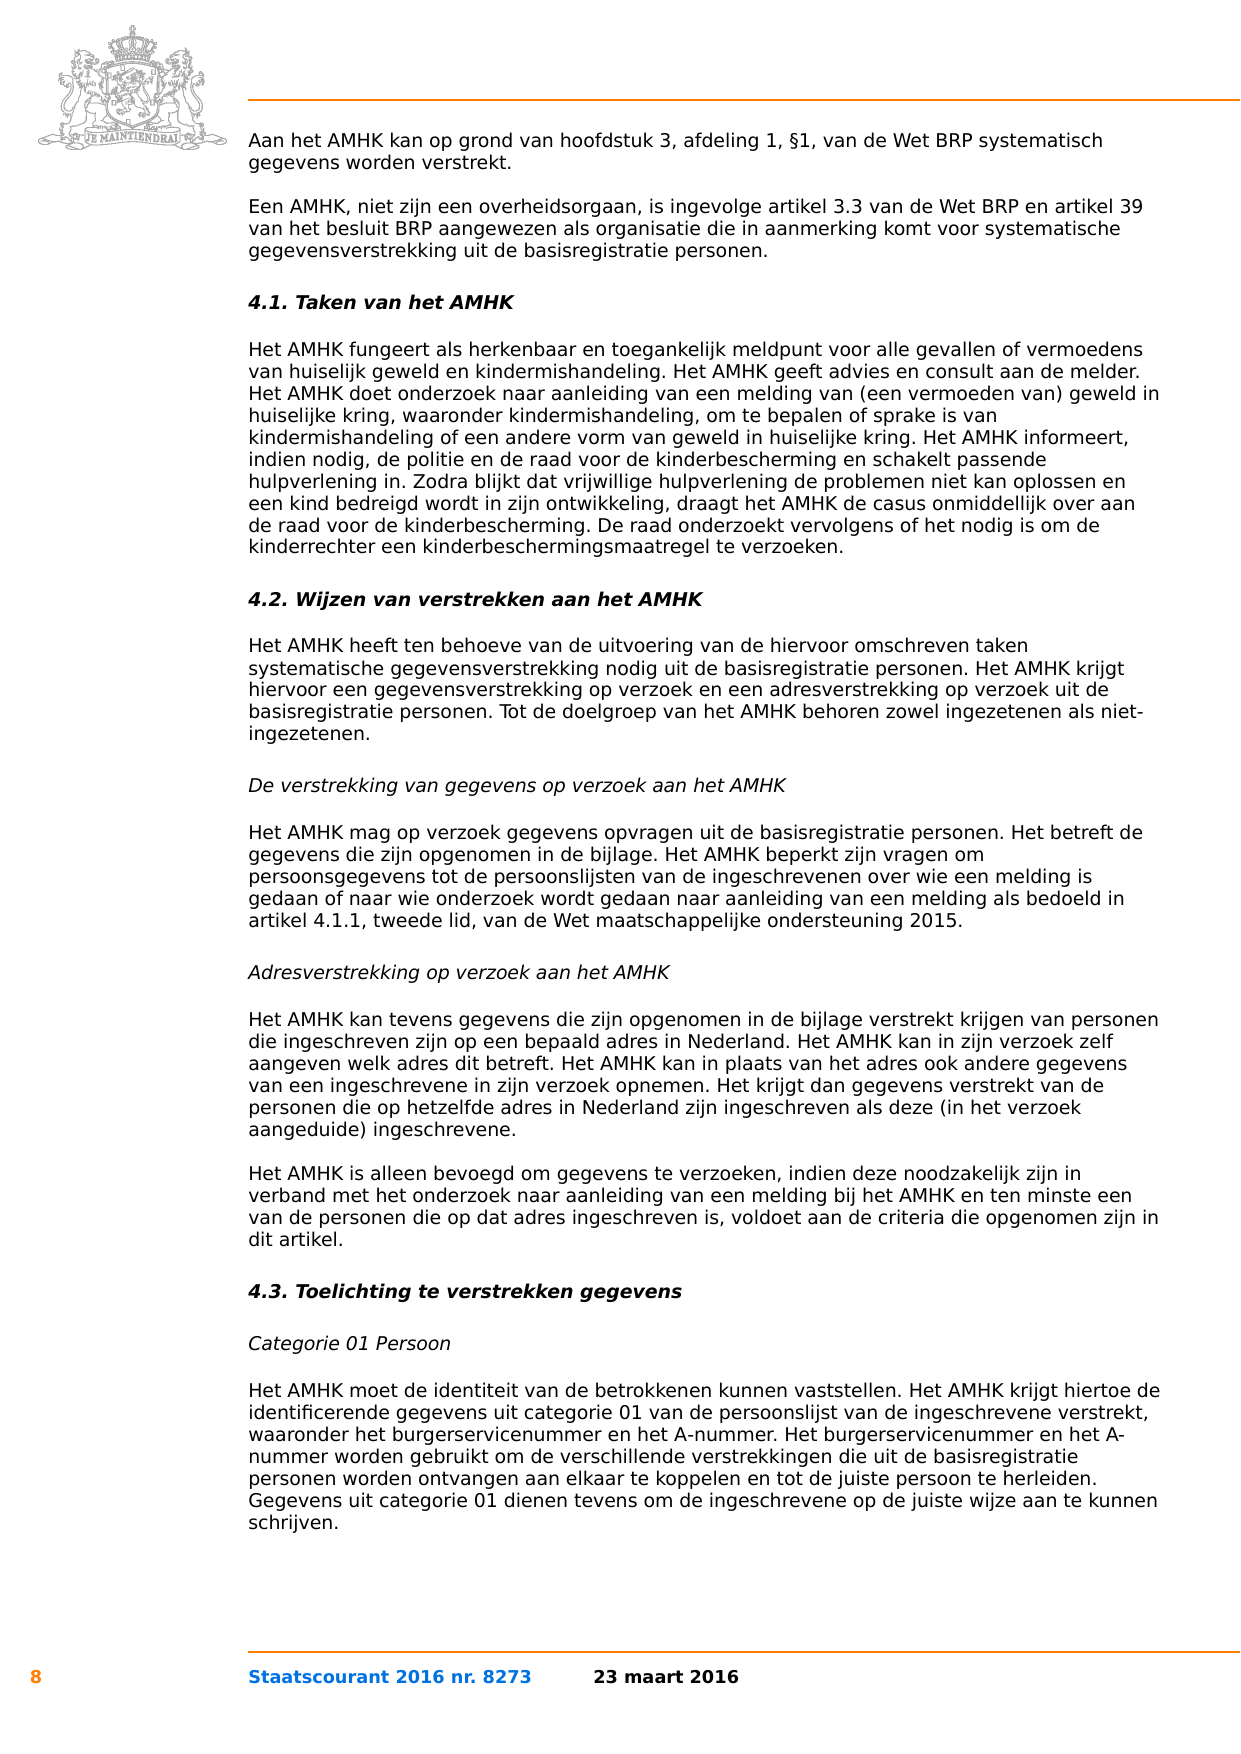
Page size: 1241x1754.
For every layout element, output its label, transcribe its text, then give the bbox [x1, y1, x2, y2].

subtitle Adresverstrekking op verzoek aan het AMHK [248, 962, 1163, 984]
text Het AMHK is alleen bevoegd om gegevens te verzoeken, indien deze noodzakelijk zijn in verband met het onderzoek naar aanleiding van een melding bij het AMHK en ten minste een van de personen die op dat adres ingeschreven is, voldoet aan de criteria die opgenomen zijn in dit artikel. [248, 1163, 1163, 1251]
text Het AMHK mag op verzoek gegevens opvragen uit de basisregistratie personen. Het betreft de gegevens die zijn opgenomen in de bijlage. Het AMHK beperkt zijn vragen om persoonsgegevens tot de persoonslijsten van de ingeschrevenen over wie een melding is gedaan of naar wie onderzoek wordt gedaan naar aanleiding van een melding als bedoeld in artikel 4.1.1, tweede lid, van de Wet maatschappelijke ondersteuning 2015. [248, 822, 1163, 932]
text Een AMHK, niet zijn een overheidsorgaan, is ingevolge artikel 3.3 van de Wet BRP en artikel 39 van het besluit BRP aangewezen als organisatie die in aanmerking komt voor systematische gegevensverstrekking uit de basisregistratie personen. [248, 196, 1163, 262]
subtitle 4.2. Wijzen van verstrekken aan het AMHK [248, 588, 1163, 610]
subtitle 4.3. Toelichting te verstrekken gegevens [248, 1281, 1163, 1303]
text Het AMHK heeft ten behoeve van de uitvoering van de hiervoor omschreven taken systematische gegevensverstrekking nodig uit de basisregistratie personen. Het AMHK krijgt hiervoor een gegevensverstrekking op verzoek en een adresverstrekking op verzoek uit de basisregistratie personen. Tot de doelgroep van het AMHK behoren zowel ingezetenen als niet-ingezetenen. [248, 635, 1163, 745]
subtitle De verstrekking van gegevens op verzoek aan het AMHK [248, 775, 1163, 797]
text Het AMHK fungeert als herkenbaar en toegankelijk meldpunt voor alle gevallen of vermoedens van huiselijk geweld en kindermishandeling. Het AMHK geeft advies en consult aan de melder. Het AMHK doet onderzoek naar aanleiding van een melding van (een vermoeden van) geweld in huiselijke kring, waaronder kindermishandeling, om te bepalen of sprake is van kindermishandeling of een andere vorm van geweld in huiselijke kring. Het AMHK informeert, indien nodig, de politie en de raad voor de kinderbescherming en schakelt passende hulpverlening in. Zodra blijkt dat vrijwillige hulpverlening de problemen niet kan oplossen en een kind bedreigd wordt in zijn ontwikkeling, draagt het AMHK de casus onmiddellijk over aan de raad voor de kinderbescherming. De raad onderzoekt vervolgens of het nodig is om de kinderrechter een kinderbeschermingsmaatregel te verzoeken. [248, 339, 1163, 558]
text Aan het AMHK kan op grond van hoofdstuk 3, afdeling 1, §1, van de Wet BRP systematisch gegevens worden verstrekt. [248, 130, 1163, 174]
picture [38, 25, 227, 150]
subtitle Categorie 01 Persoon [248, 1333, 1163, 1355]
text Het AMHK moet de identiteit van de betrokkenen kunnen vaststellen. Het AMHK krijgt hiertoe de identificerende gegevens uit categorie 01 van de persoonslijst van de ingeschrevene verstrekt, waaronder het burgerservicenummer en het A‑nummer. Het burgerservicenummer en het A-nummer worden gebruikt om de verschillende verstrekkingen die uit de basisregistratie personen worden ontvangen aan elkaar te koppelen en tot de juiste persoon te herleiden. Gegevens uit categorie 01 dienen tevens om de ingeschrevene op de juiste wijze aan te kunnen schrijven. [248, 1380, 1163, 1534]
subtitle 4.1. Taken van het AMHK [248, 292, 1163, 314]
text Het AMHK kan tevens gegevens die zijn opgenomen in de bijlage verstrekt krijgen van personen die ingeschreven zijn op een bepaald adres in Nederland. Het AMHK kan in zijn verzoek zelf aangeven welk adres dit betreft. Het AMHK kan in plaats van het adres ook andere gegevens van een ingeschrevene in zijn verzoek opnemen. Het krijgt dan gegevens verstrekt van de personen die op hetzelfde adres in Nederland zijn ingeschreven als deze (in het verzoek aangeduide) ingeschrevene. [248, 1009, 1163, 1141]
